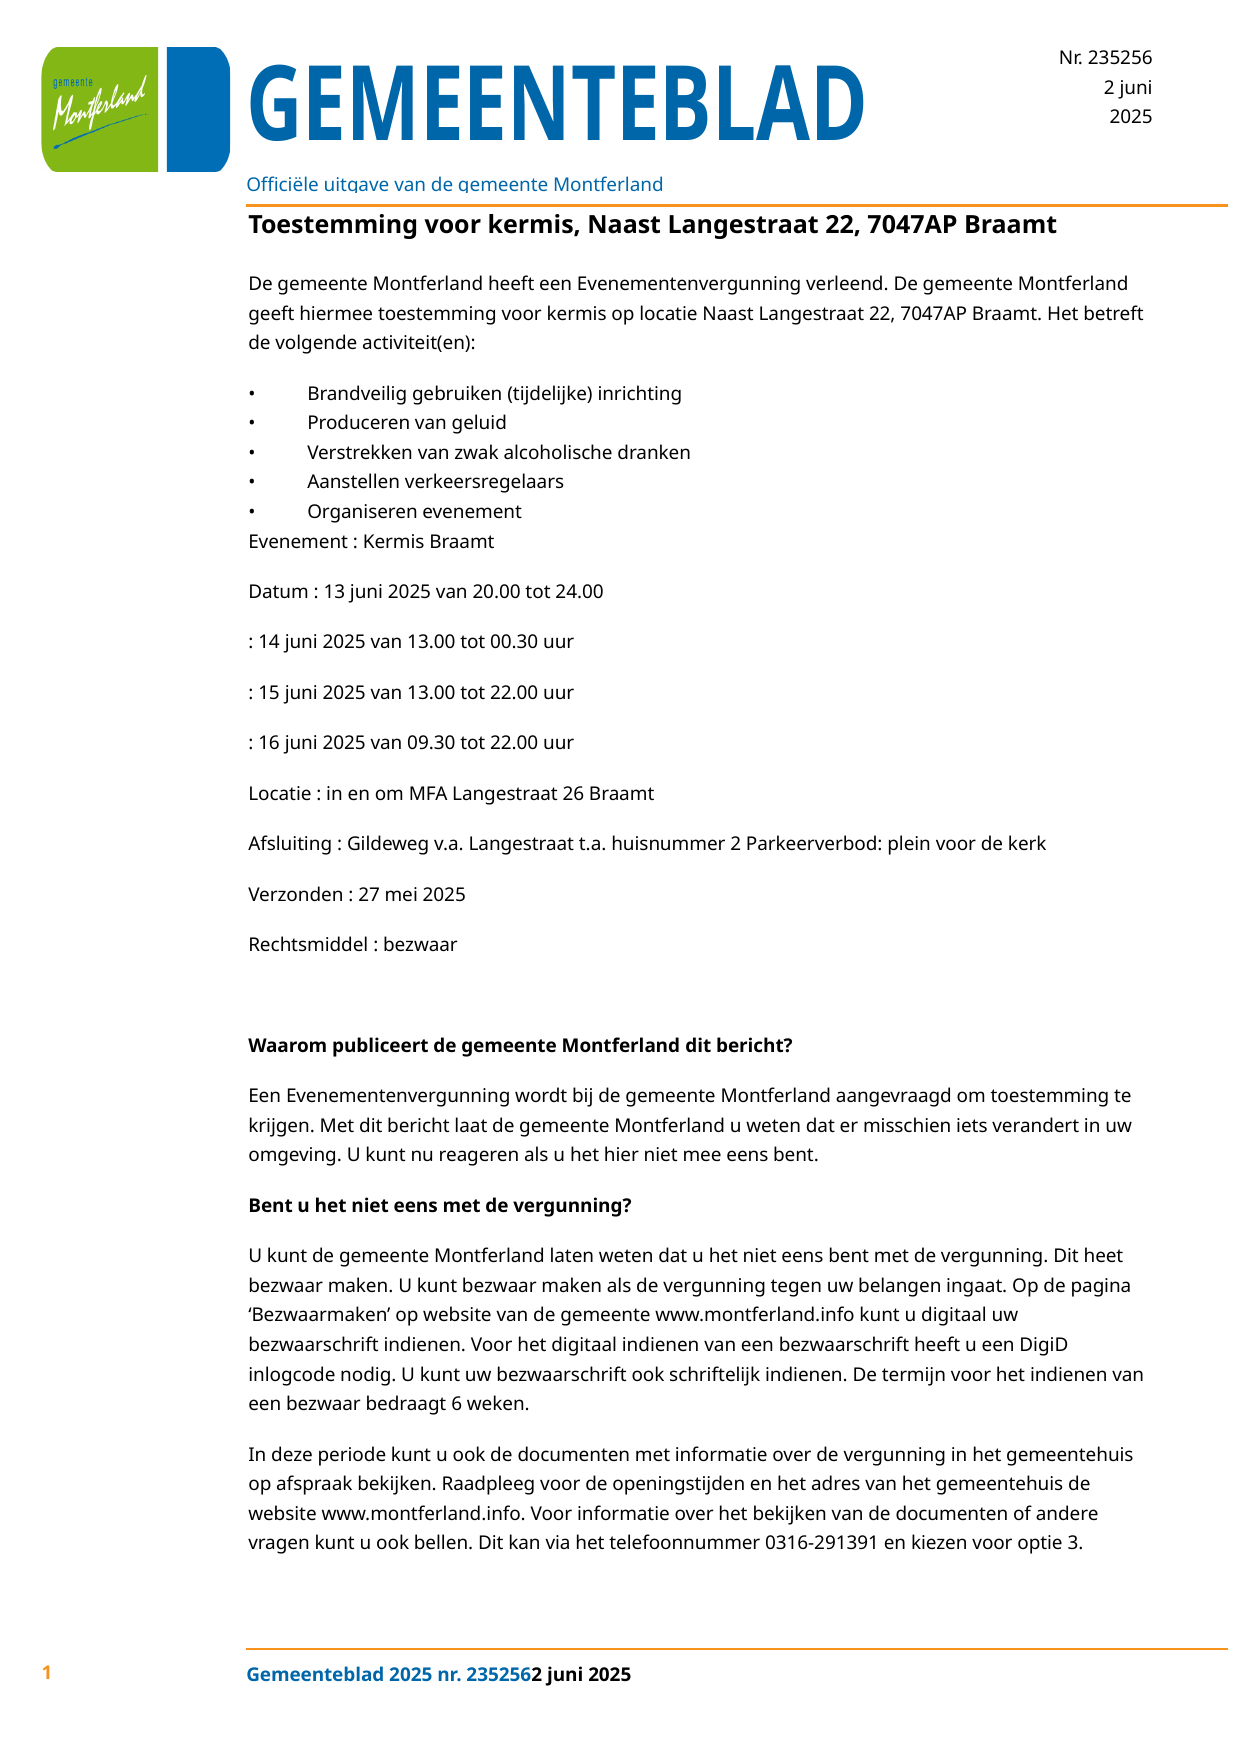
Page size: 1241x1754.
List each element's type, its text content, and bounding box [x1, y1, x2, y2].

list Verstrekken van zwak alcoholische dranken [248, 439, 1152, 465]
list Brandveilig gebruiken (tijdelijke) inrichting [248, 380, 1152, 406]
text Bent u het niet eens met de vergunning? [248, 1192, 1152, 1218]
list Aanstellen verkeersregelaars [248, 469, 1152, 494]
text Toestemming voor kermis, Naast Langestraat 22, 7047AP Braamt [248, 207, 1152, 241]
text De gemeente Montferland heeft een Evenementenvergunning verleend. De gemeente Montferland geeft hiermee toestemming voor kermis op locatie Naast Langestraat 22, 7047AP Braamt. Het betreft de volgende activiteit(en): [248, 270, 1152, 355]
text : 14 juni 2025 van 13.00 tot 00.30 uur [248, 629, 1152, 654]
text Afsluiting : Gildeweg v.a. Langestraat t.a. huisnummer 2 Parkeerverbod: plein voor de kerk [248, 830, 1152, 856]
text Datum : 13 juni 2025 van 20.00 tot 24.00 [248, 578, 1152, 604]
picture [41, 47, 231, 172]
text Waarom publiceert de gemeente Montferland dit bericht? [248, 1032, 1152, 1058]
text Verzonden : 27 mei 2025 [248, 881, 1152, 906]
text U kunt de gemeente Montferland laten weten dat u het niet eens bent met de vergunning. Dit heet bezwaar maken. U kunt bezwaar maken als de vergunning tegen uw belangen ingaat. Op de pagina ‘Bezwaarmaken’ op website van de gemeente www.montferland.info kunt u digitaal uw bezwaarschrift indienen. Voor het digitaal indienen van een bezwaarschrift heeft u een DigiD inlogcode nodig. U kunt uw bezwaarschrift ook schriftelijk indienen. De termijn voor het indienen van een bezwaar bedraagt 6 weken. [248, 1242, 1152, 1416]
list Organiseren evenement [248, 498, 1152, 524]
list Produceren van geluid [248, 409, 1152, 435]
text Een Evenementenvergunning wordt bij de gemeente Montferland aangevraagd om toestemming te krijgen. Met dit bericht laat de gemeente Montferland u weten dat er misschien iets verandert in uw omgeving. U kunt nu reageren als u het hier niet mee eens bent. [248, 1082, 1152, 1167]
text : 16 juni 2025 van 09.30 tot 22.00 uur [248, 729, 1152, 755]
text In deze periode kunt u ook de documenten met informatie over de vergunning in het gemeentehuis op afspraak bekijken. Raadpleeg voor de openingstijden en het adres van het gemeentehuis de website www.montferland.info. Voor informatie over het bekijken van de documenten of andere vragen kunt u ook bellen. Dit kan via het telefoonnummer 0316-291391 en kiezen voor optie 3. [248, 1441, 1152, 1555]
text : 15 juni 2025 van 13.00 tot 22.00 uur [248, 679, 1152, 705]
text Locatie : in en om MFA Langestraat 26 Braamt [248, 780, 1152, 806]
text Rechtsmiddel : bezwaar [248, 931, 1152, 957]
text Evenement : Kermis Braamt [248, 528, 1152, 553]
